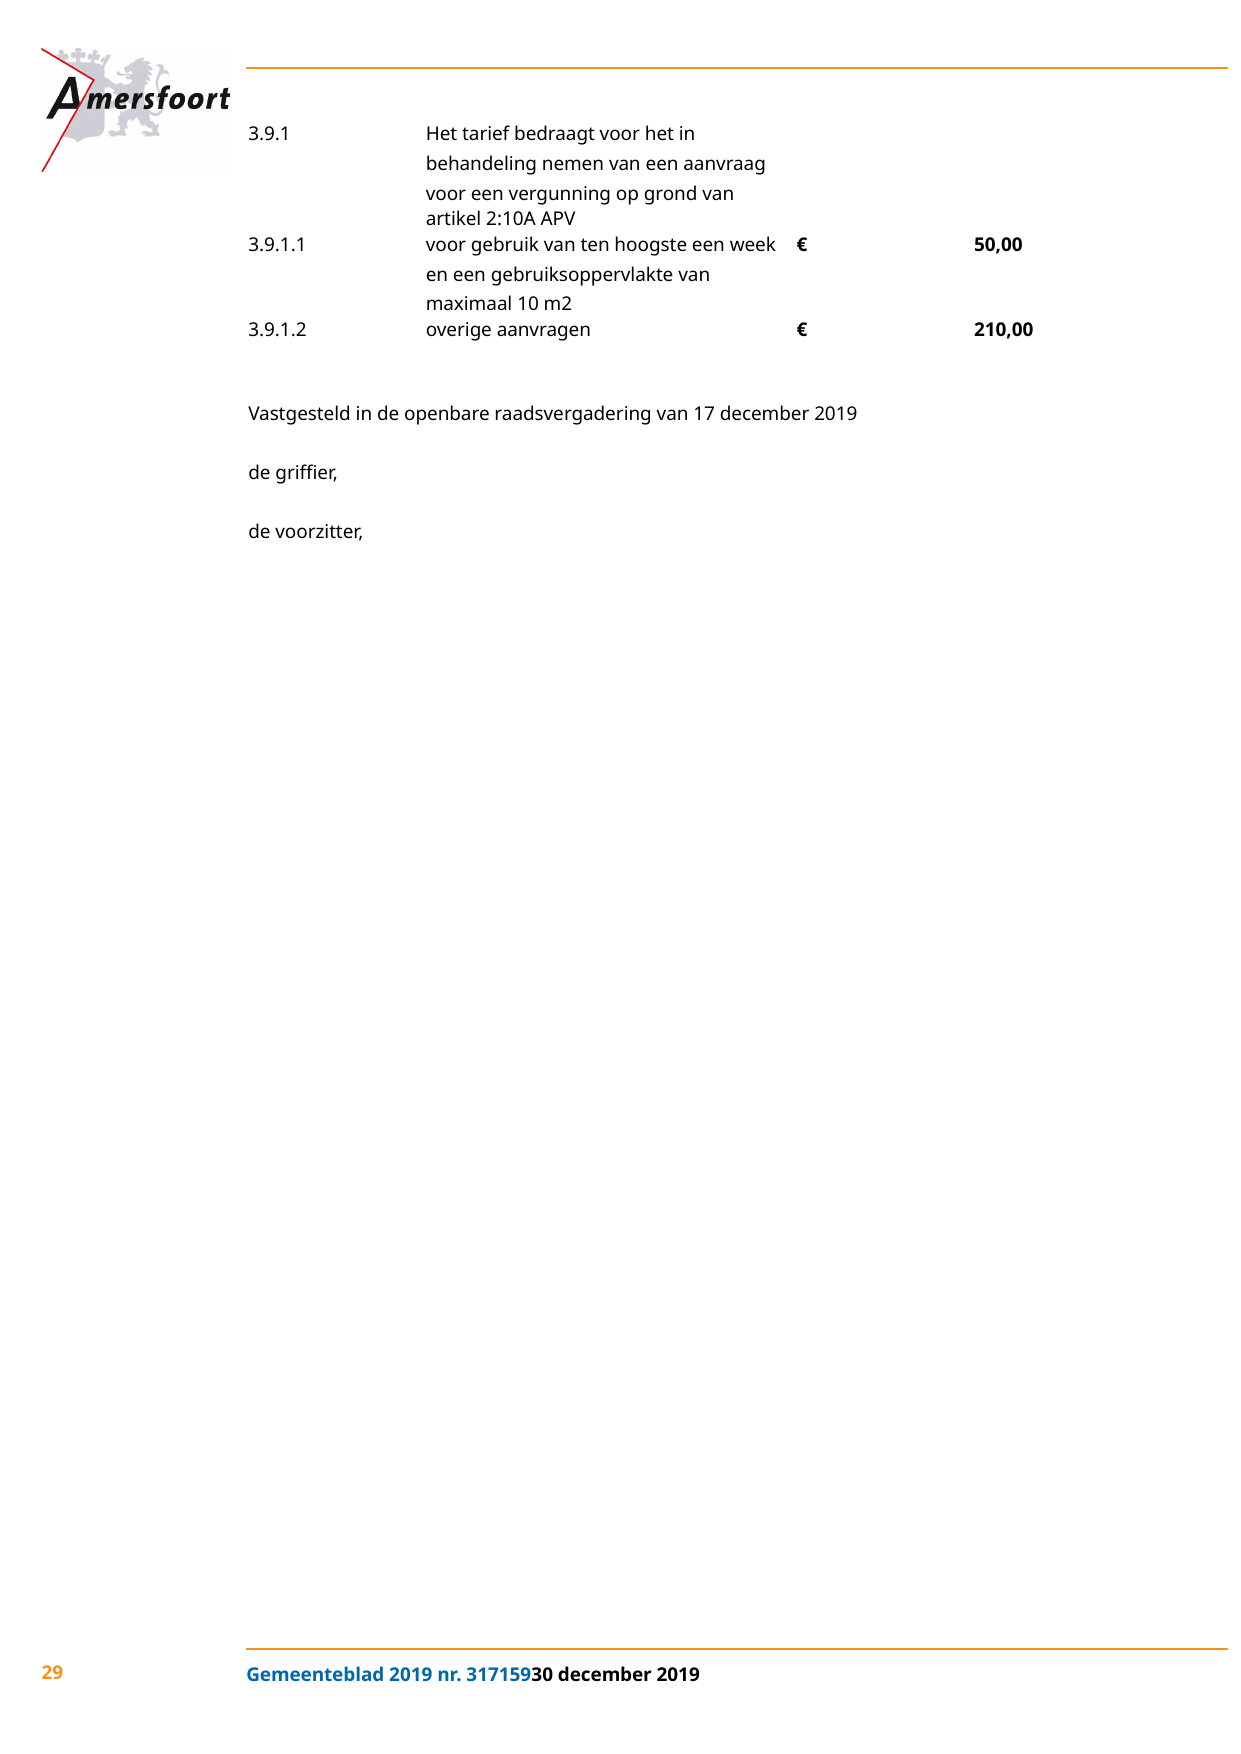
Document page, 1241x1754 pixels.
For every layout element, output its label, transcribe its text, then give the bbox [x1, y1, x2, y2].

table_cell [796, 121, 974, 205]
table_cell [974, 205, 1152, 231]
table_cell [248, 342, 426, 367]
table_cell voor gebruik van ten hoogste een week en een gebruiksoppervlakte van maximaal 10 m2 [426, 231, 796, 316]
table_cell 3.9.1 [248, 121, 426, 205]
table_cell 3.9.1.1 [248, 231, 426, 316]
text de voorzitter, [248, 519, 1152, 544]
text de griffier, [248, 459, 1152, 485]
picture [41, 47, 231, 172]
table_cell 210,00 [974, 316, 1152, 342]
table_cell € [796, 231, 974, 316]
table_cell Het tarief bedraagt voor het in behandeling nemen van een aanvraag voor een vergunning op grond van [426, 121, 796, 205]
table_cell 50,00 [974, 231, 1152, 316]
table_cell [974, 342, 1152, 367]
text Vastgesteld in de openbare raadsvergadering van 17 december 2019 [248, 400, 1152, 426]
table_cell artikel 2:10A APV [426, 205, 796, 231]
table_cell overige aanvragen [426, 316, 796, 342]
table_cell [796, 205, 974, 231]
table_cell [248, 95, 1152, 121]
table_cell [796, 342, 974, 367]
table_cell € [796, 316, 974, 342]
table_cell [248, 205, 426, 231]
table_cell 3.9.1.2 [248, 316, 426, 342]
table_cell [974, 121, 1152, 205]
table_cell [426, 342, 796, 367]
